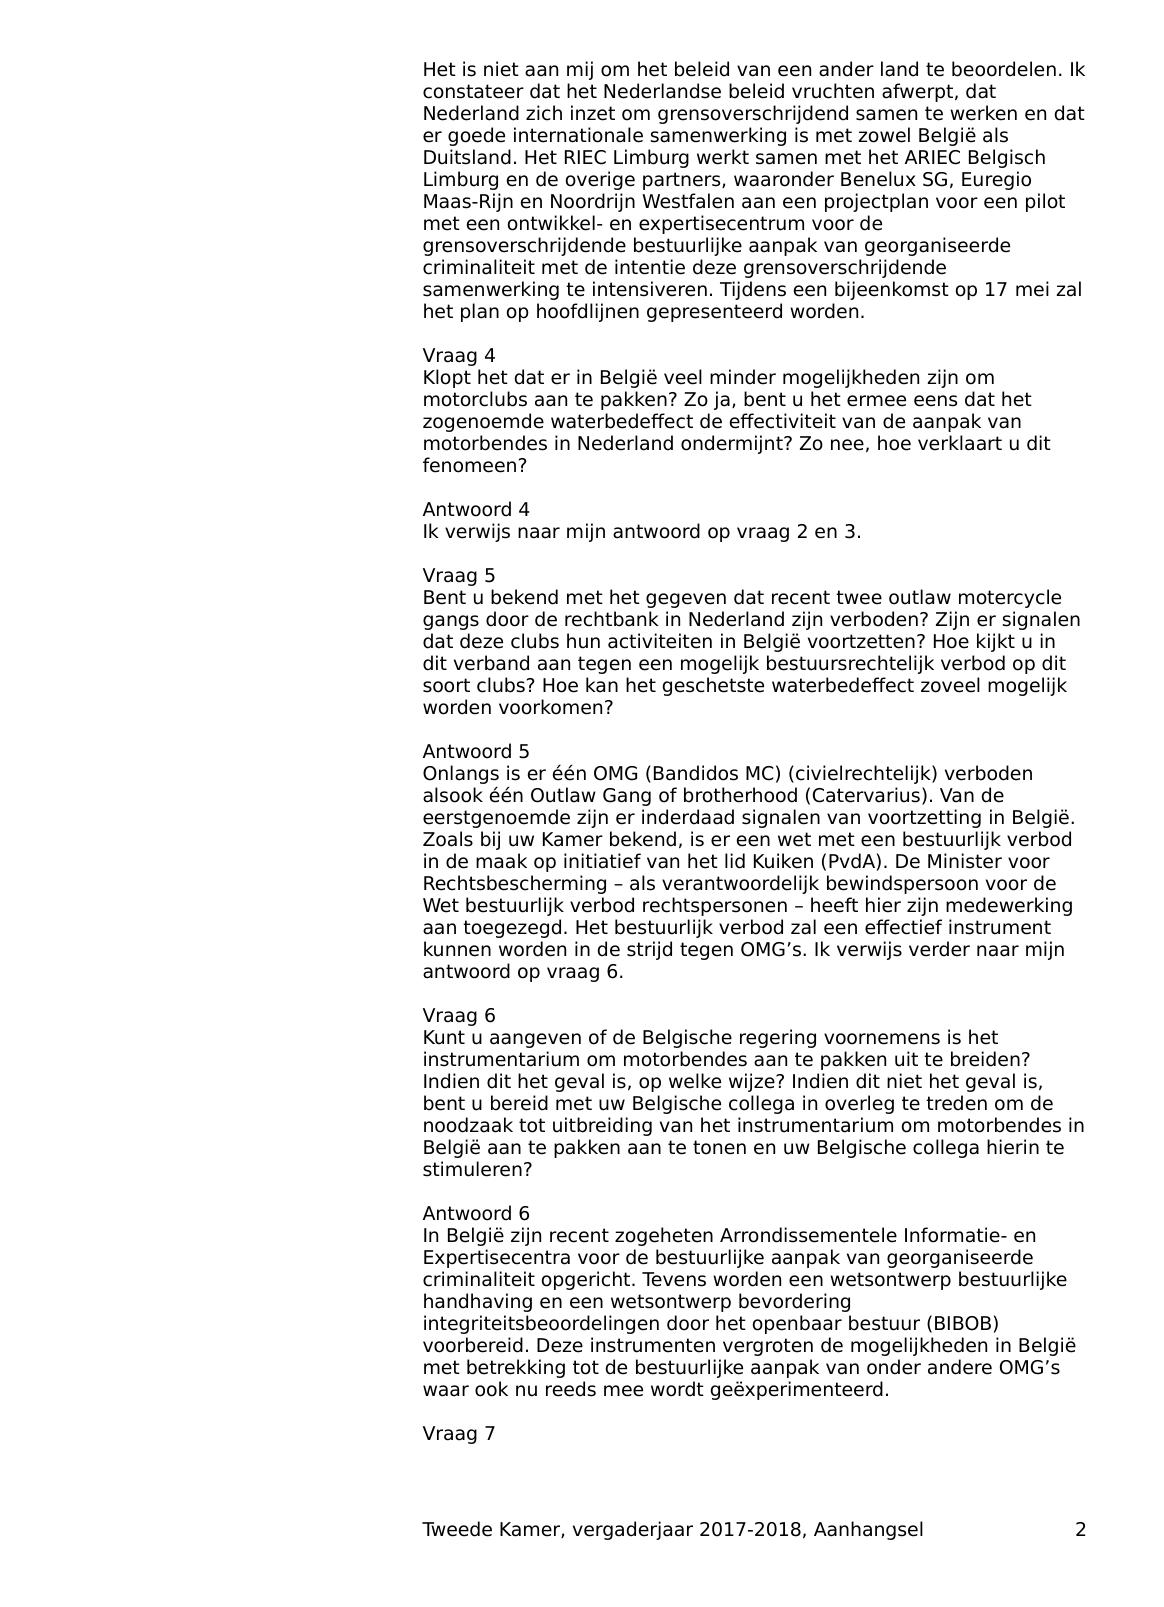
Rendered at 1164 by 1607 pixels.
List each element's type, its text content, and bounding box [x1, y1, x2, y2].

text Ik verwijs naar mijn antwoord op vraag 2 en 3. [422, 521, 1087, 543]
text Het is niet aan mij om het beleid van een ander land te beoordelen. Ik constateer dat het Nederlandse beleid vruchten afwerpt, dat Nederland zich inzet om grensoverschrijdend samen te werken en dat er goede internationale samenwerking is met zowel België als Duitsland. Het RIEC Limburg werkt samen met het ARIEC Belgisch Limburg en de overige partners, waaronder Benelux SG, Euregio Maas-Rijn en Noordrijn Westfalen aan een projectplan voor een pilot met een ontwikkel- en expertisecentrum voor de grensoverschrijdende bestuurlijke aanpak van georganiseerde criminaliteit met de intentie deze grensoverschrijdende samenwerking te intensiveren. Tijdens een bijeenkomst op 17 mei zal het plan op hoofdlijnen gepresenteerd worden. [422, 59, 1087, 323]
text Klopt het dat er in België veel minder mogelijkheden zijn om motorclubs aan te pakken? Zo ja, bent u het ermee eens dat het zogenoemde waterbedeffect de effectiviteit van de aanpak van motorbendes in Nederland ondermijnt? Zo nee, hoe verklaart u dit fenomeen? [422, 367, 1087, 477]
text Antwoord 5 [422, 741, 1087, 763]
text Bent u bekend met het gegeven dat recent twee outlaw motercycle gangs door de rechtbank in Nederland zijn verboden? Zijn er signalen dat deze clubs hun activiteiten in België voortzetten? Hoe kijkt u in dit verband aan tegen een mogelijk bestuursrechtelijk verbod op dit soort clubs? Hoe kan het geschetste waterbedeffect zoveel mogelijk worden voorkomen? [422, 587, 1087, 719]
text Antwoord 4 [422, 499, 1087, 521]
text Vraag 5 [422, 565, 1087, 587]
text Vraag 4 [422, 345, 1087, 367]
text Vraag 7 [422, 1423, 1087, 1445]
text Onlangs is er één OMG (Bandidos MC) (civielrechtelijk) verboden alsook één Outlaw Gang of brotherhood (Catervarius). Van de eerstgenoemde zijn er inderdaad signalen van voortzetting in België. Zoals bij uw Kamer bekend, is er een wet met een bestuurlijk verbod in de maak op initiatief van het lid Kuiken (PvdA). De Minister voor Rechtsbescherming – als verantwoordelijk bewindspersoon voor de Wet bestuurlijk verbod rechtspersonen – heeft hier zijn medewerking aan toegezegd. Het bestuurlijk verbod zal een effectief instrument kunnen worden in de strijd tegen OMG’s. Ik verwijs verder naar mijn antwoord op vraag 6. [422, 763, 1087, 983]
text Antwoord 6 [422, 1203, 1087, 1225]
text In België zijn recent zogeheten Arrondissementele Informatie- en Expertisecentra voor de bestuurlijke aanpak van georganiseerde criminaliteit opgericht. Tevens worden een wetsontwerp bestuurlijke handhaving en een wetsontwerp bevordering integriteitsbeoordelingen door het openbaar bestuur (BIBOB) voorbereid. Deze instrumenten vergroten de mogelijkheden in België met betrekking tot de bestuurlijke aanpak van onder andere OMG’s waar ook nu reeds mee wordt geëxperimenteerd. [422, 1225, 1087, 1401]
text Vraag 6 [422, 1005, 1087, 1027]
text Kunt u aangeven of de Belgische regering voornemens is het instrumentarium om motorbendes aan te pakken uit te breiden? Indien dit het geval is, op welke wijze? Indien dit niet het geval is, bent u bereid met uw Belgische collega in overleg te treden om de noodzaak tot uitbreiding van het instrumentarium om motorbendes in België aan te pakken aan te tonen en uw Belgische collega hierin te stimuleren? [422, 1027, 1087, 1181]
